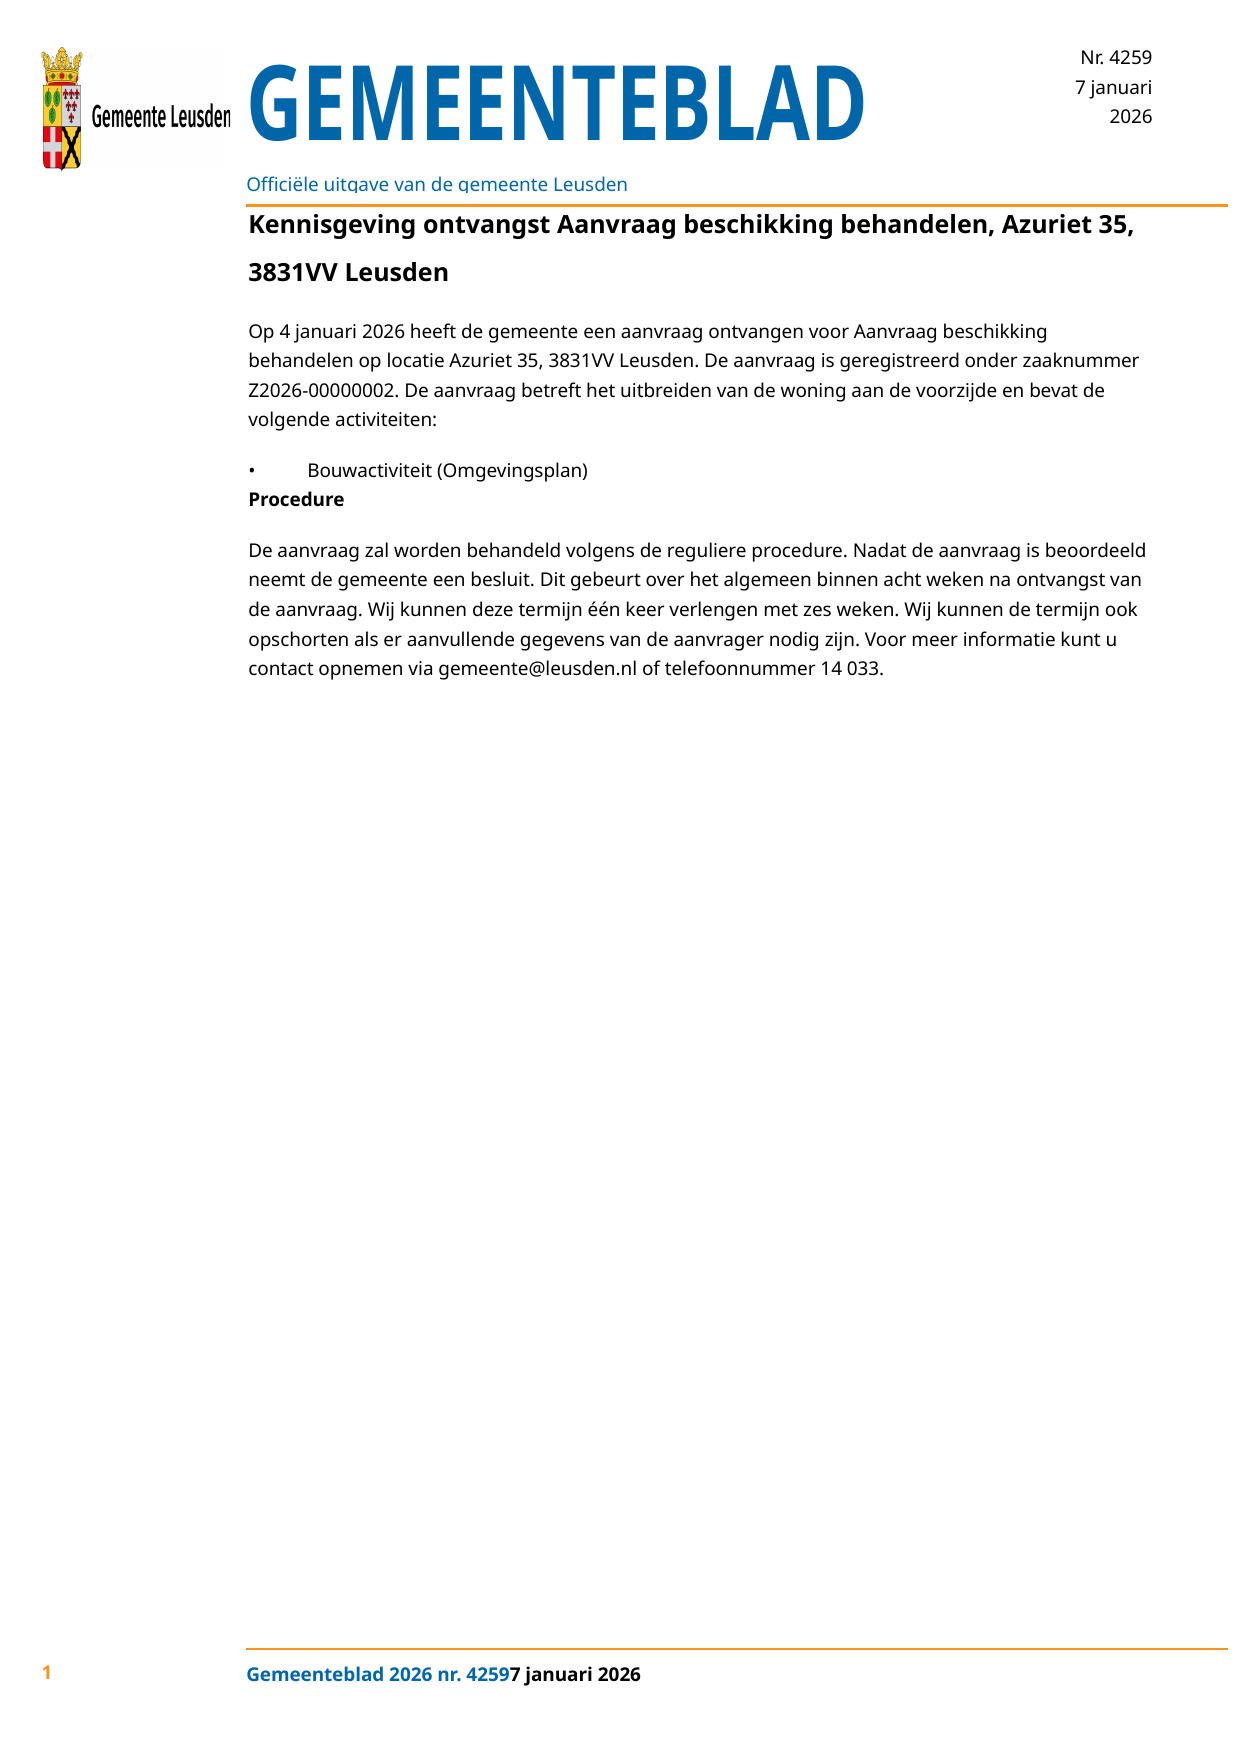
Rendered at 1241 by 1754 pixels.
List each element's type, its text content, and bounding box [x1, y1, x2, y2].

picture [41, 47, 231, 172]
text Op 4 januari 2026 heeft de gemeente een aanvraag ontvangen voor Aanvraag beschikking behandelen op locatie Azuriet 35, 3831VV Leusden. De aanvraag is geregistreerd onder zaaknummer Z2026-00000002. De aanvraag betreft het uitbreiden van de woning aan de voorzijde en bevat de volgende activiteiten: [248, 318, 1152, 432]
text Kennisgeving ontvangst Aanvraag beschikking behandelen, Azuriet 35, 3831VV Leusden [248, 207, 1152, 288]
text Procedure [248, 487, 1152, 512]
list Bouwactiviteit (Omgevingsplan) [248, 457, 1152, 483]
text De aanvraag zal worden behandeld volgens de reguliere procedure. Nadat de aanvraag is beoordeeld neemt de gemeente een besluit. Dit gebeurt over het algemeen binnen acht weken na ontvangst van de aanvraag. Wij kunnen deze termijn één keer verlengen met zes weken. Wij kunnen de termijn ook opschorten als er aanvullende gegevens van de aanvrager nodig zijn. Voor meer informatie kunt u contact opnemen via gemeente@leusden.nl of telefoonnummer 14 033. [248, 537, 1152, 681]
